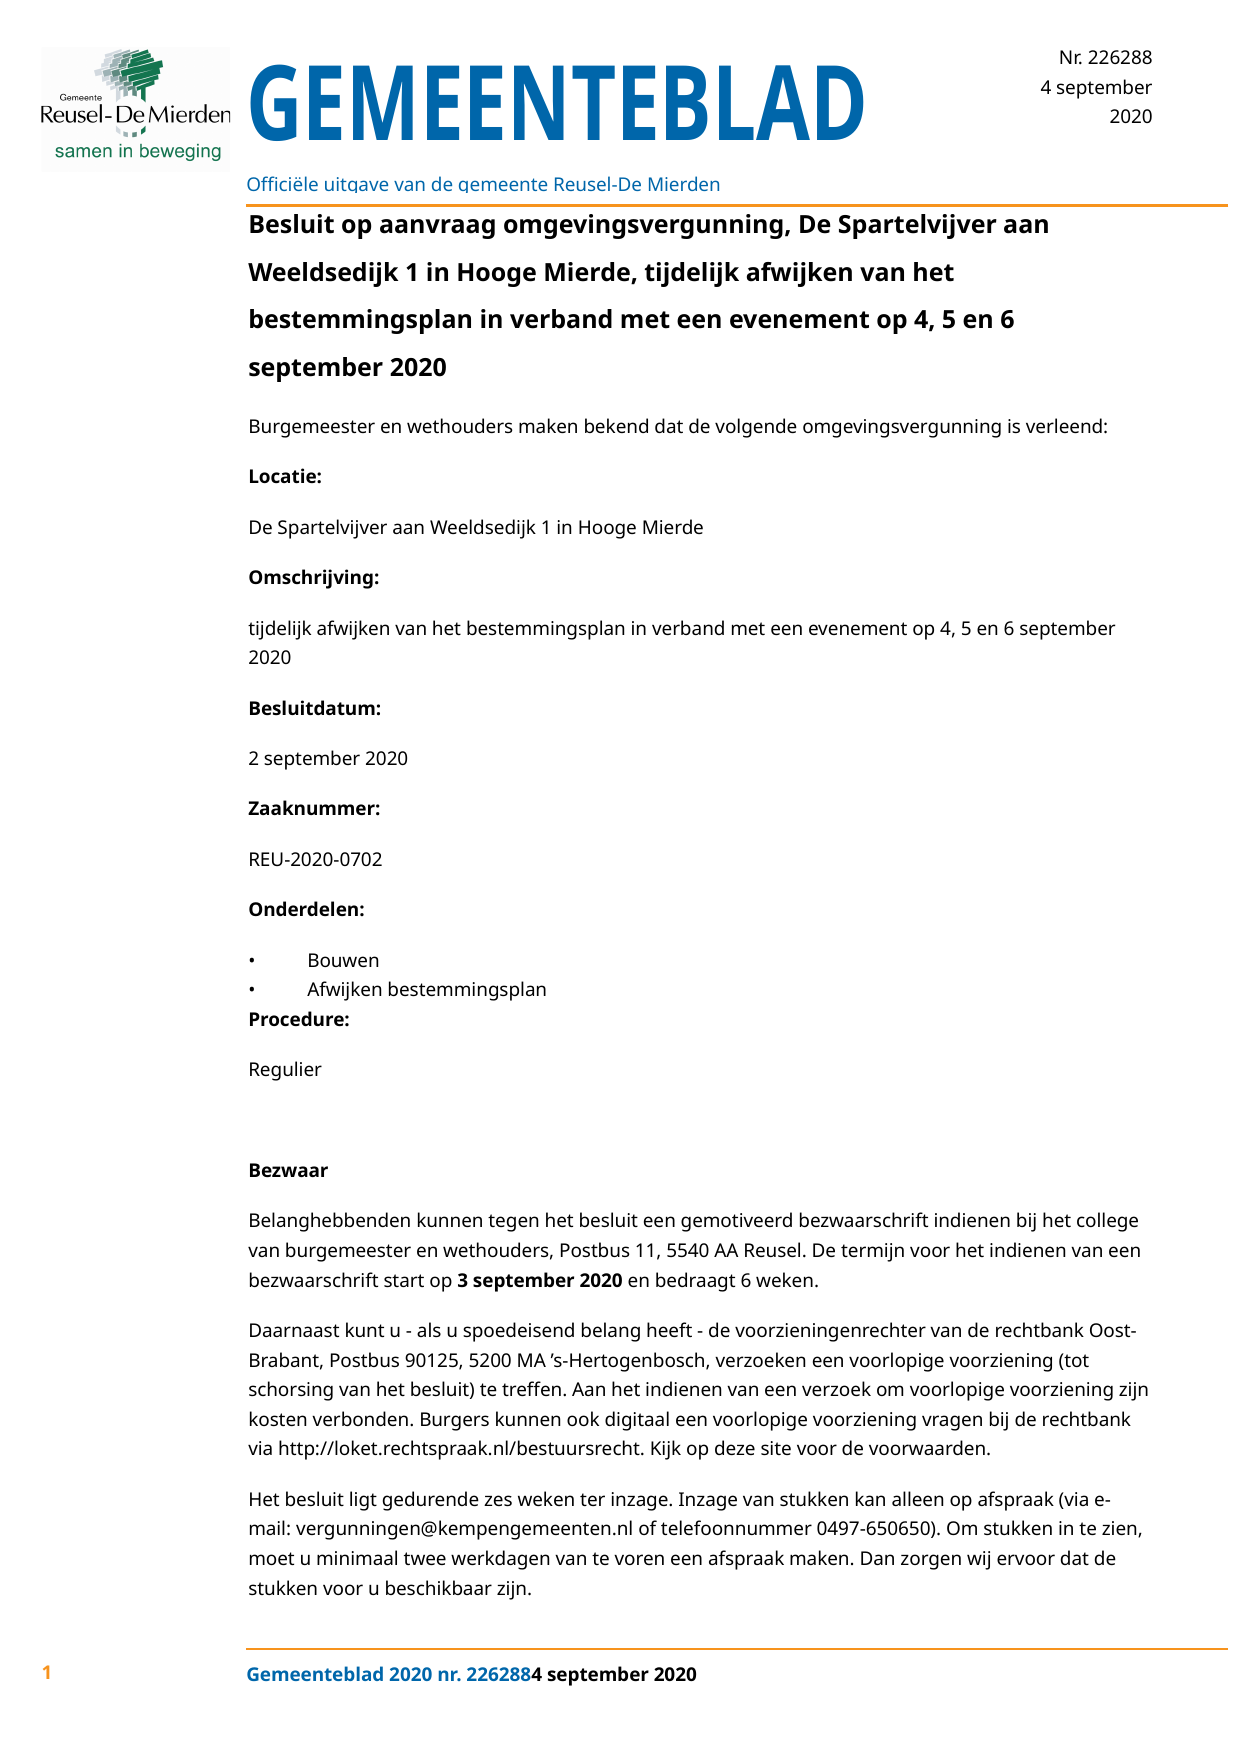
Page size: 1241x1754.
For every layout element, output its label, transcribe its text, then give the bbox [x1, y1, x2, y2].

text Besluit op aanvraag omgevingsvergunning, De Spartelvijver aan Weeldsedijk 1 in Hooge Mierde, tijdelijk afwijken van het bestemmingsplan in verband met een evenement op 4, 5 en 6 september 2020 [248, 207, 1152, 384]
text De Spartelvijver aan Weeldsedijk 1 in Hooge Mierde [248, 514, 1152, 540]
text Daarnaast kunt u - als u spoedeisend belang heeft - de voorzieningenrechter van de rechtbank Oost-Brabant, Postbus 90125, 5200 MA ’s-Hertogenbosch, verzoeken een voorlopige voorziening (tot schorsing van het besluit) te treffen. Aan het indienen van een verzoek om voorlopige voorziening zijn kosten verbonden. Burgers kunnen ook digitaal een voorlopige voorziening vragen bij de rechtbank via http://loket.rechtspraak.nl/bestuursrecht. Kijk op deze site voor de voorwaarden. [248, 1317, 1152, 1461]
list Afwijken bestemmingsplan [248, 976, 1152, 1002]
text tijdelijk afwijken van het bestemmingsplan in verband met een evenement op 4, 5 en 6 september 2020 [248, 615, 1152, 670]
text Procedure: [248, 1006, 1152, 1032]
text Burgemeester en wethouders maken bekend dat de volgende omgevingsvergunning is verleend: [248, 413, 1152, 439]
text Regulier [248, 1056, 1152, 1082]
text Belanghebbenden kunnen tegen het besluit een gemotiveerd bezwaarschrift indienen bij het college van burgemeester en wethouders, Postbus 11, 5540 AA Reusel. De termijn voor het indienen van een bezwaarschrift start op 3 september 2020 en bedraagt 6 weken. [248, 1208, 1152, 1293]
text REU-2020-0702 [248, 846, 1152, 872]
text Bezwaar [248, 1157, 1152, 1183]
list Bouwen [248, 947, 1152, 973]
text Omschrijving: [248, 564, 1152, 590]
text Zaaknummer: [248, 796, 1152, 821]
picture [41, 47, 231, 172]
text Het besluit ligt gedurende zes weken ter inzage. Inzage van stukken kan alleen op afspraak (via e-mail: vergunningen@kempengemeenten.nl of telefoonnummer 0497-650650). Om stukken in te zien, moet u minimaal twee werkdagen van te voren een afspraak maken. Dan zorgen wij ervoor dat de stukken voor u beschikbaar zijn. [248, 1486, 1152, 1601]
text Besluitdatum: [248, 695, 1152, 721]
text Onderdelen: [248, 896, 1152, 922]
text 2 september 2020 [248, 745, 1152, 771]
text Locatie: [248, 463, 1152, 489]
